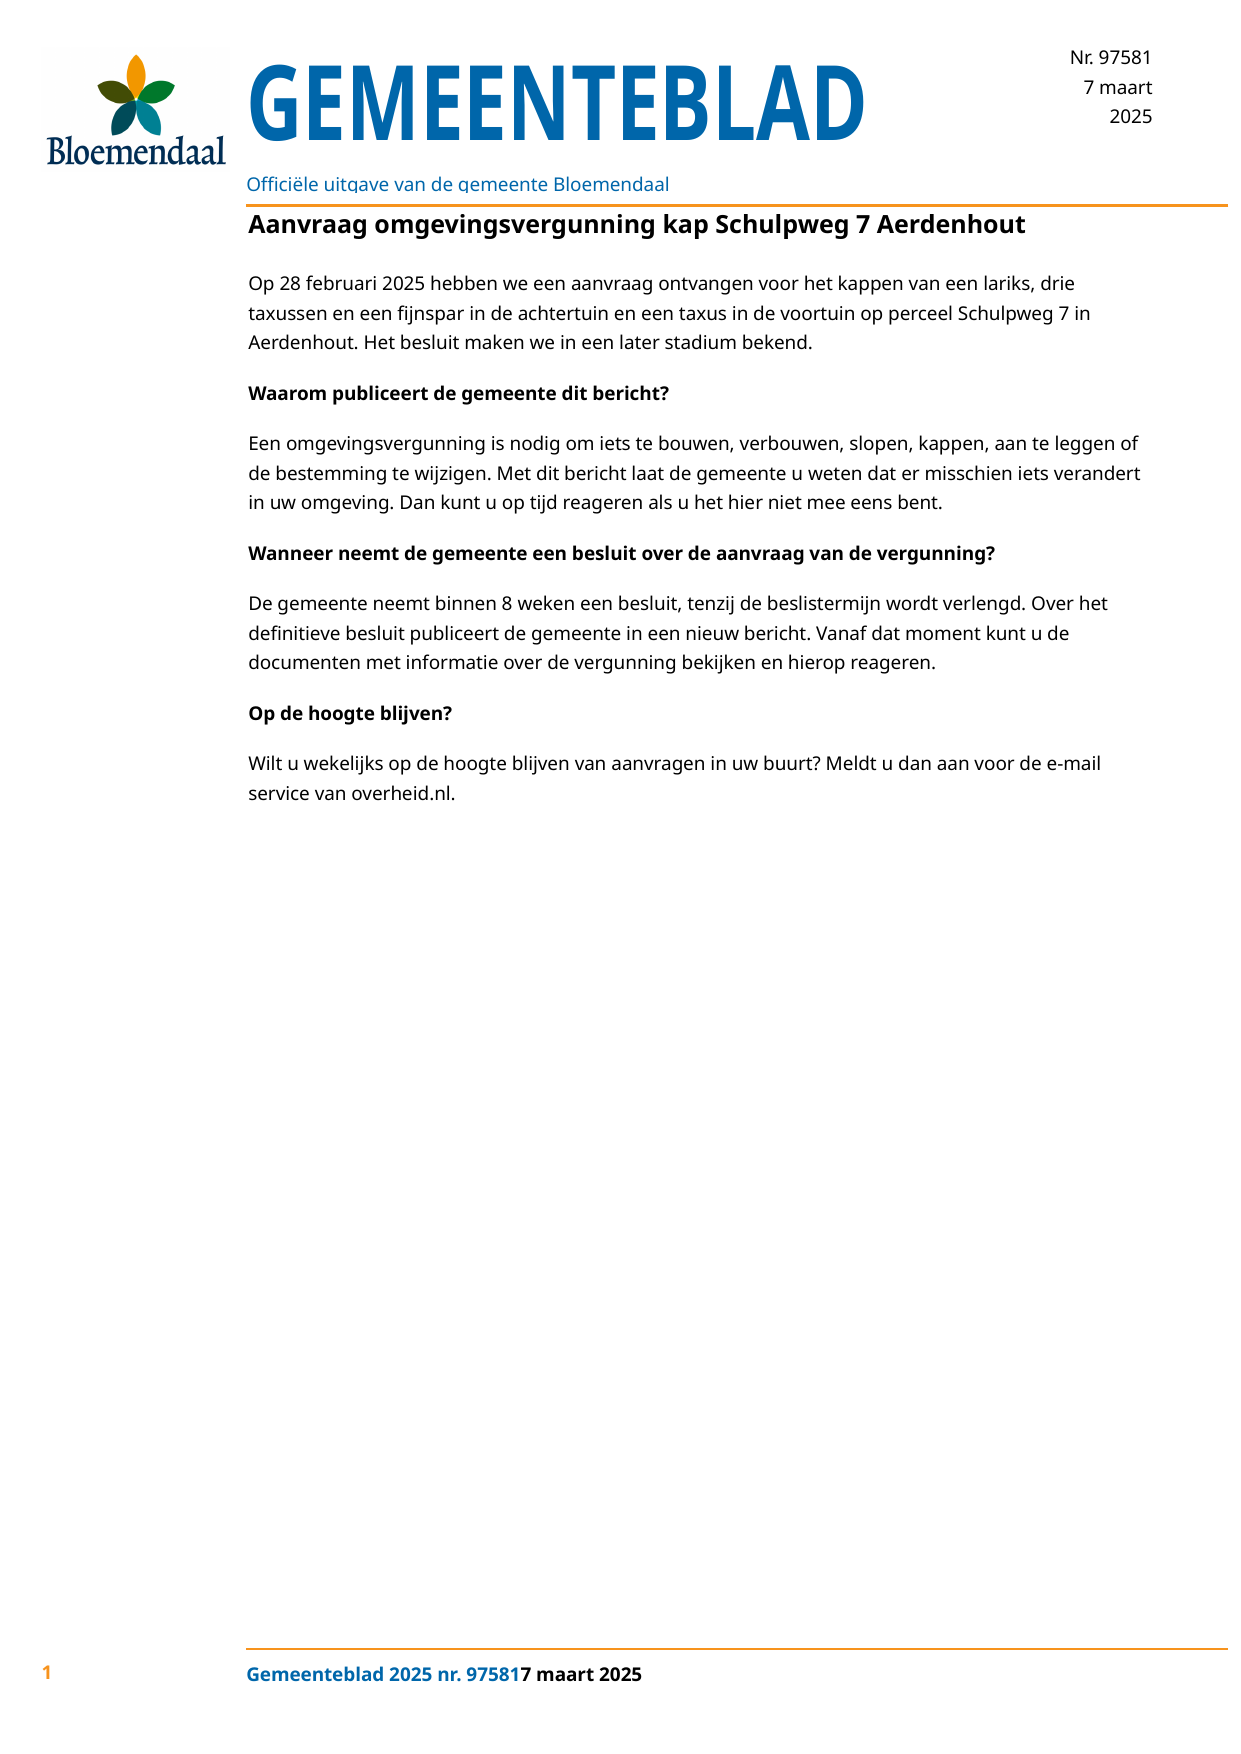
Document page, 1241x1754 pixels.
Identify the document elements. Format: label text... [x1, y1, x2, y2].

text Op 28 februari 2025 hebben we een aanvraag ontvangen voor het kappen van een lariks, drie taxussen en een fijnspar in de achtertuin en een taxus in de voortuin op perceel Schulpweg 7 in Aerdenhout. Het besluit maken we in een later stadium bekend. [248, 270, 1152, 355]
text Wilt u wekelijks op de hoogte blijven van aanvragen in uw buurt? Meldt u dan aan voor de e-mail service van overheid.nl. [248, 750, 1152, 806]
text De gemeente neemt binnen 8 weken een besluit, tenzij de beslistermijn wordt verlengd. Over het definitieve besluit publiceert de gemeente in een nieuw bericht. Vanaf dat moment kunt u de documenten met informatie over de vergunning bekijken en hierop reageren. [248, 590, 1152, 675]
picture [41, 47, 231, 172]
text Wanneer neemt de gemeente een besluit over de aanvraag van de vergunning? [248, 540, 1152, 566]
text Op de hoogte blijven? [248, 700, 1152, 726]
text Aanvraag omgevingsvergunning kap Schulpweg 7 Aerdenhout [248, 207, 1152, 241]
text Een omgevingsvergunning is nodig om iets te bouwen, verbouwen, slopen, kappen, aan te leggen of de bestemming te wijzigen. Met dit bericht laat de gemeente u weten dat er misschien iets verandert in uw omgeving. Dan kunt u op tijd reageren als u het hier niet mee eens bent. [248, 430, 1152, 515]
text Waarom publiceert de gemeente dit bericht? [248, 380, 1152, 406]
